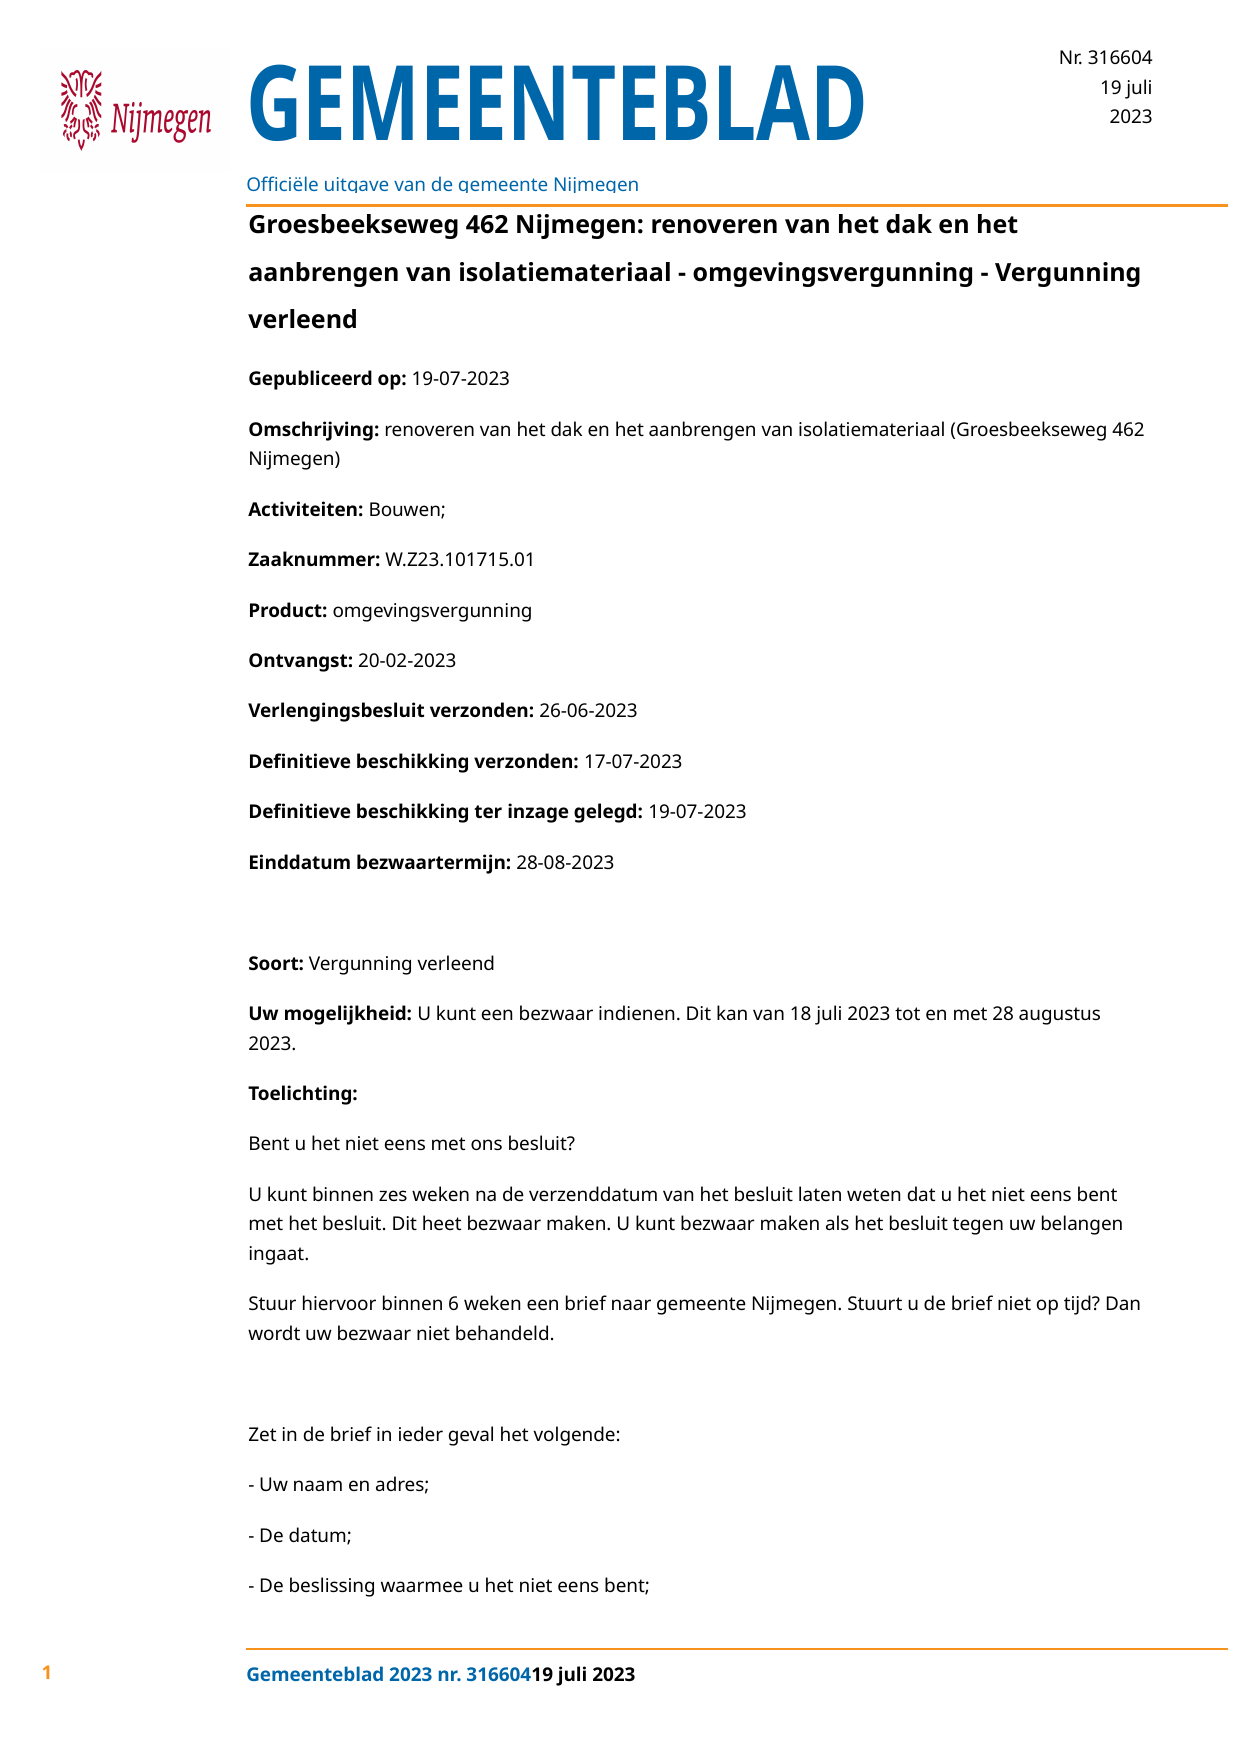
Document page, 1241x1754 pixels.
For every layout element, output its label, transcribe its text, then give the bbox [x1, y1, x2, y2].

text Zet in de brief in ieder geval het volgende: [248, 1421, 1152, 1447]
text Definitieve beschikking ter inzage gelegd: 19-07-2023 [248, 798, 1152, 824]
text Bent u het niet eens met ons besluit? [248, 1131, 1152, 1156]
text Stuur hiervoor binnen 6 weken een brief naar gemeente Nijmegen. Stuurt u de brief niet op tijd? Dan wordt uw bezwaar niet behandeld. [248, 1291, 1152, 1346]
text Product: omgevingsvergunning [248, 597, 1152, 622]
text Ontvangst: 20-02-2023 [248, 647, 1152, 673]
text Gepubliceerd op: 19-07-2023 [248, 366, 1152, 391]
text Omschrijving: renoveren van het dak en het aanbrengen van isolatiemateriaal (Groesbeekseweg 462 Nijmegen) [248, 416, 1152, 471]
text Verlengingsbesluit verzonden: 26-06-2023 [248, 698, 1152, 723]
text Groesbeekseweg 462 Nijmegen: renoveren van het dak en het aanbrengen van isolatiemateriaal - omgevingsvergunning - Vergunning verleend [248, 207, 1152, 336]
text Soort: Vergunning verleend [248, 950, 1152, 975]
text - De beslissing waarmee u het niet eens bent; [248, 1572, 1152, 1598]
text Einddatum bezwaartermijn: 28-08-2023 [248, 849, 1152, 874]
text Uw mogelijkheid: U kunt een bezwaar indienen. Dit kan van 18 juli 2023 tot en met 28 augustus 2023. [248, 1000, 1152, 1055]
text Toelichting: [248, 1080, 1152, 1106]
text - De datum; [248, 1522, 1152, 1547]
picture [41, 47, 231, 172]
text Activiteiten: Bouwen; [248, 496, 1152, 522]
text U kunt binnen zes weken na de verzenddatum van het besluit laten weten dat u het niet eens bent met het besluit. Dit heet bezwaar maken. U kunt bezwaar maken als het besluit tegen uw belangen ingaat. [248, 1181, 1152, 1266]
text - Uw naam en adres; [248, 1471, 1152, 1497]
text Zaaknummer: W.Z23.101715.01 [248, 546, 1152, 572]
text Definitieve beschikking verzonden: 17-07-2023 [248, 748, 1152, 774]
